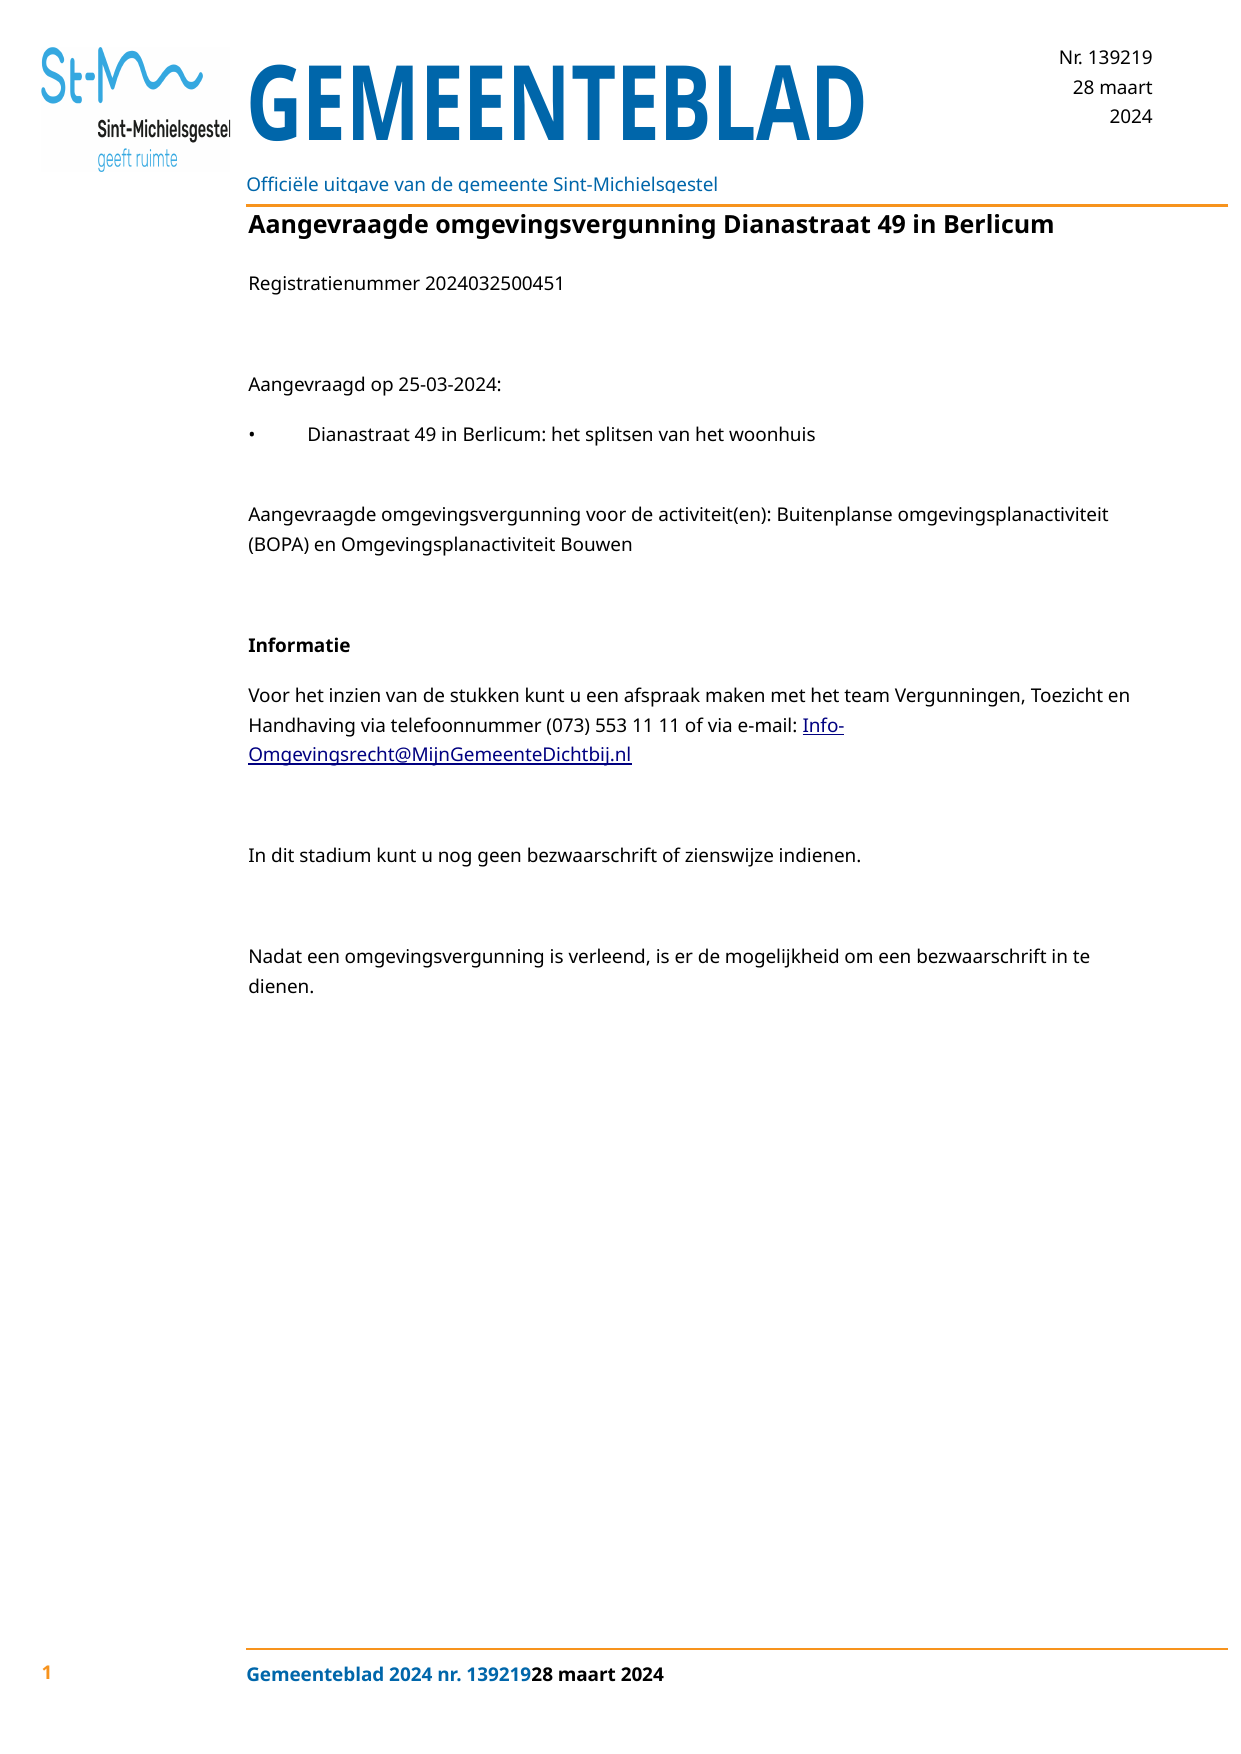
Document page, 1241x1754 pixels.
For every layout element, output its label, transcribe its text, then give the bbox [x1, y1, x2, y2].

text Informatie [248, 632, 1152, 658]
picture [41, 47, 231, 172]
text Aangevraagde omgevingsvergunning Dianastraat 49 in Berlicum [248, 207, 1152, 241]
text Aangevraagd op 25-03-2024: [248, 371, 1152, 397]
text In dit stadium kunt u nog geen bezwaarschrift of zienswijze indienen. [248, 842, 1152, 868]
text Aangevraagde omgevingsvergunning voor de activiteit(en): Buitenplanse omgevingsplanactiviteit (BOPA) en Omgevingsplanactiviteit Bouwen [248, 502, 1152, 557]
text Nadat een omgevingsvergunning is verleend, is er de mogelijkheid om een bezwaarschrift in te dienen. [248, 943, 1152, 998]
text Registratienummer 2024032500451 [248, 270, 1152, 296]
list Dianastraat 49 in Berlicum: het splitsen van het woonhuis [248, 422, 1152, 447]
text Voor het inzien van de stukken kunt u een afspraak maken met het team Vergunningen, Toezicht en Handhaving via telefoonnummer (073) 553 11 11 of via e-mail: Info-Omgevingsrecht@MijnGemeenteDichtbij.nl [248, 682, 1152, 767]
